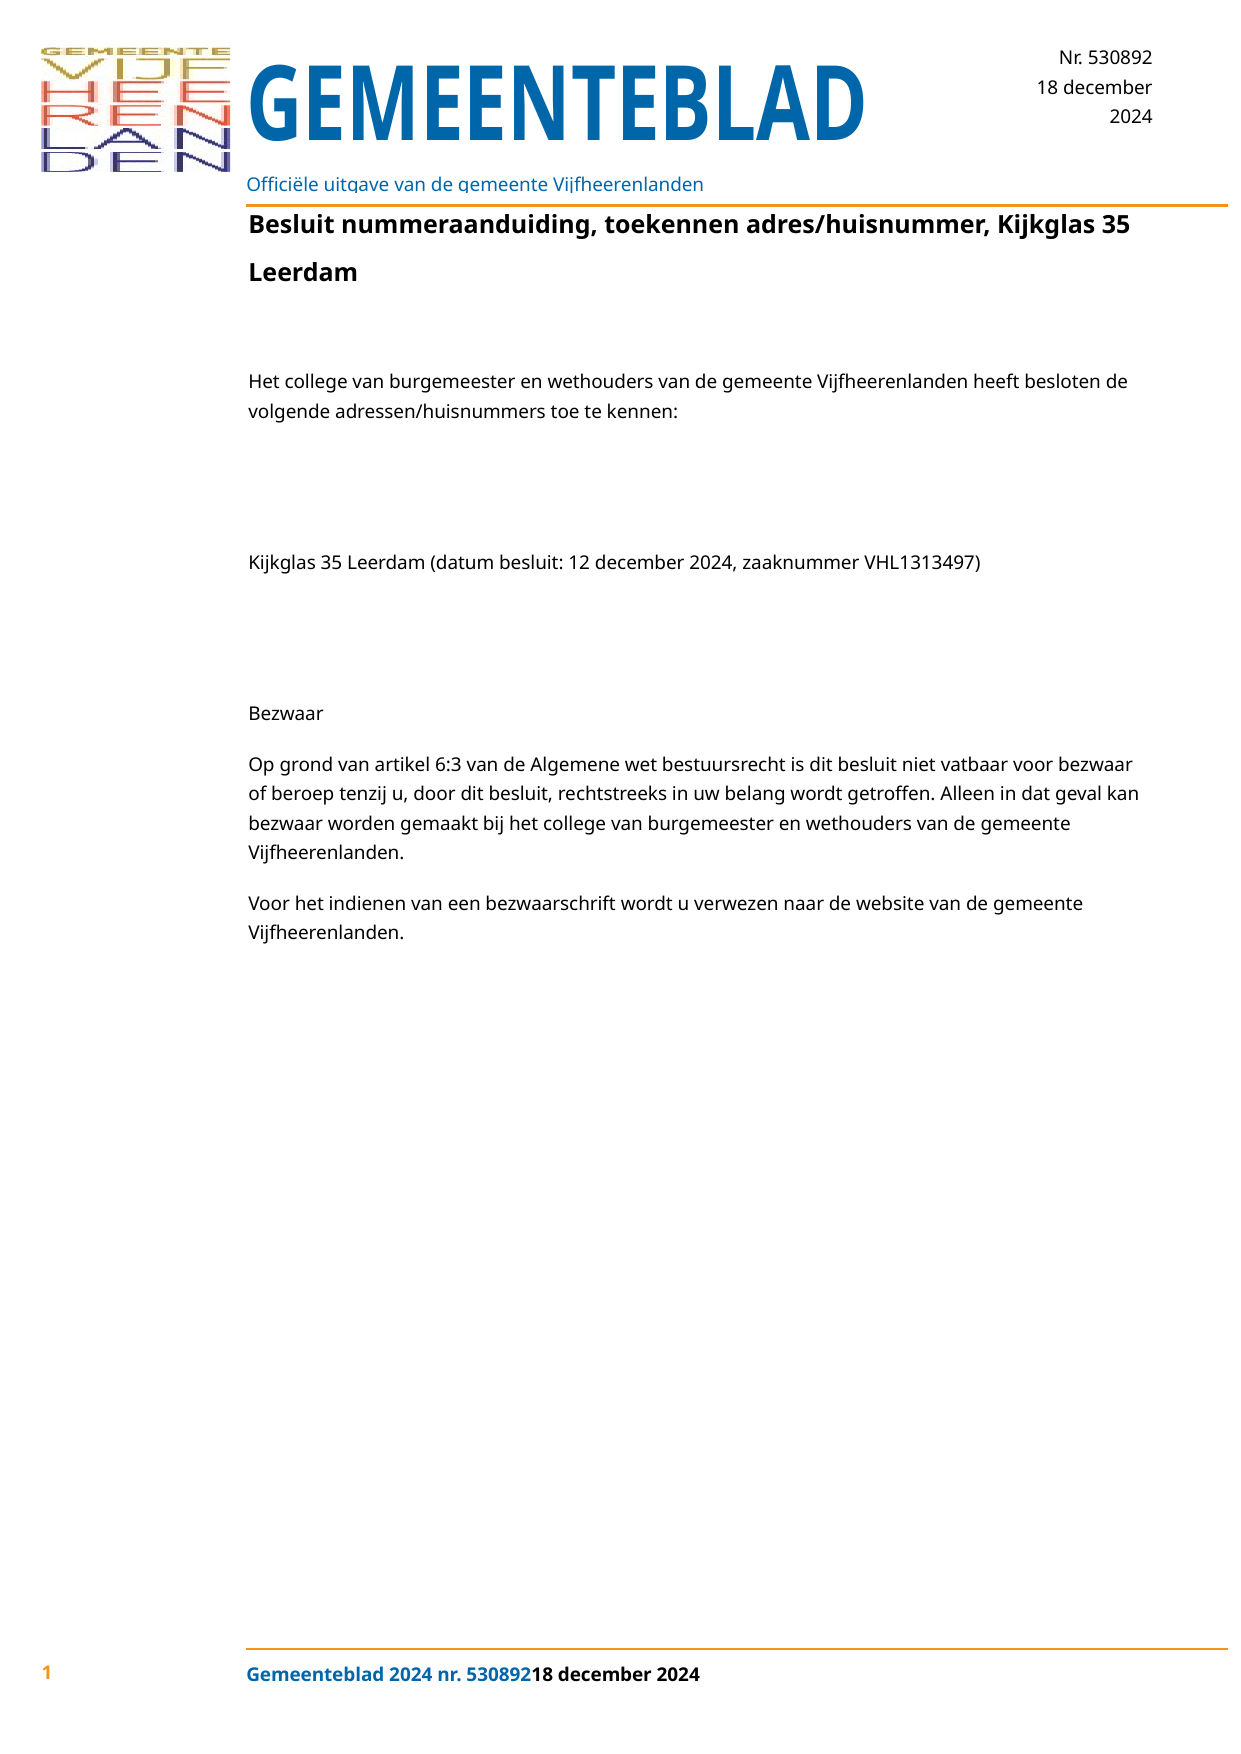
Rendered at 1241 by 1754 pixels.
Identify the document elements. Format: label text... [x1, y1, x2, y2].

text Het college van burgemeester en wethouders van de gemeente Vijfheerenlanden heeft besloten de volgende adressen/huisnummers toe te kennen: [248, 368, 1152, 424]
text Besluit nummeraanduiding, toekennen adres/huisnummer, Kijkglas 35 Leerdam [248, 207, 1152, 288]
text Op grond van artikel 6:3 van de Algemene wet bestuursrecht is dit besluit niet vatbaar voor bezwaar of beroep tenzij u, door dit besluit, rechtstreeks in uw belang wordt getroffen. Alleen in dat geval kan bezwaar worden gemaakt bij het college van burgemeester en wethouders van de gemeente Vijfheerenlanden. [248, 751, 1152, 865]
text Kijkglas 35 Leerdam (datum besluit: 12 december 2024, zaaknummer VHL1313497) [248, 549, 1152, 575]
text Bezwaar [248, 700, 1152, 726]
picture [41, 47, 231, 172]
text Voor het indienen van een bezwaarschrift wordt u verwezen naar de website van de gemeente Vijfheerenlanden. [248, 890, 1152, 945]
